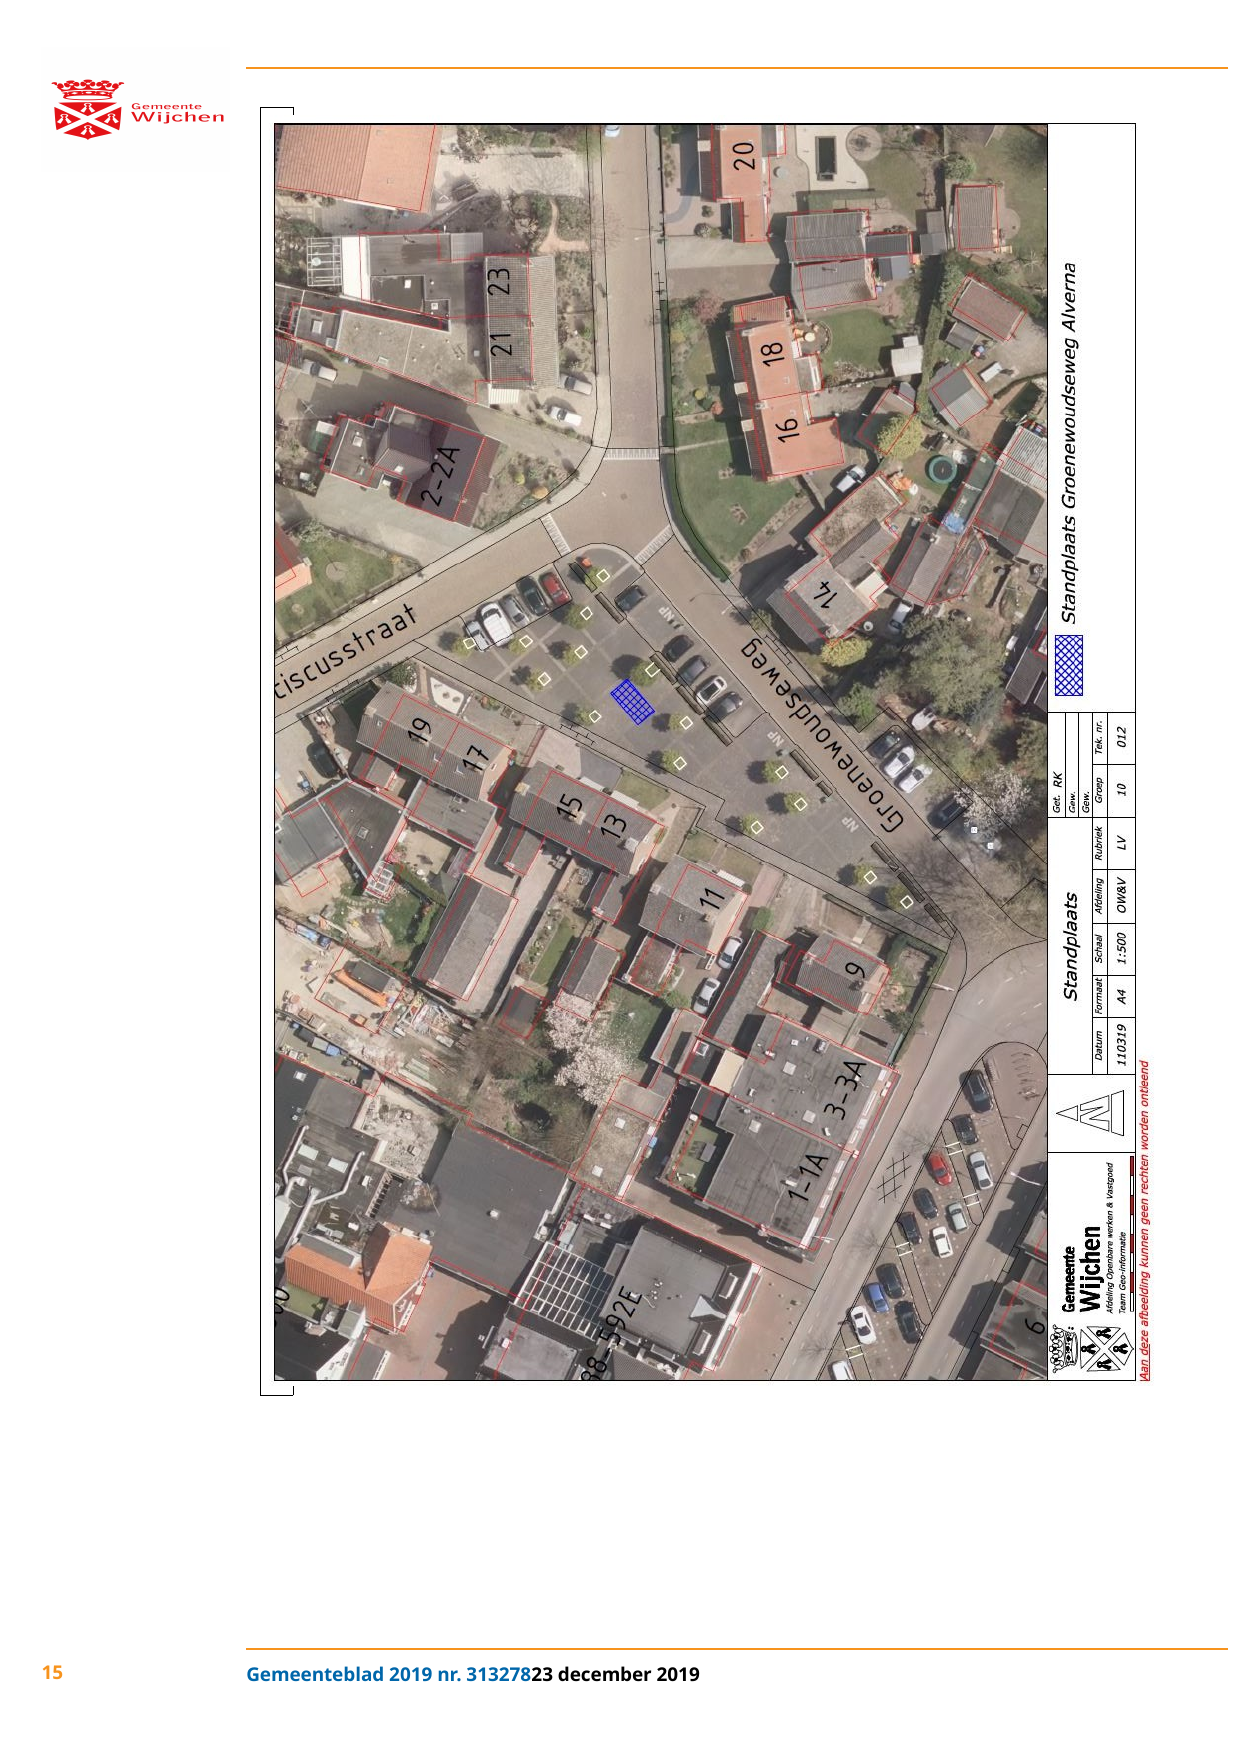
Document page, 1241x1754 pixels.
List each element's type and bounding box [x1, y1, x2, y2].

picture [268, 115, 1155, 1386]
picture [41, 47, 231, 172]
